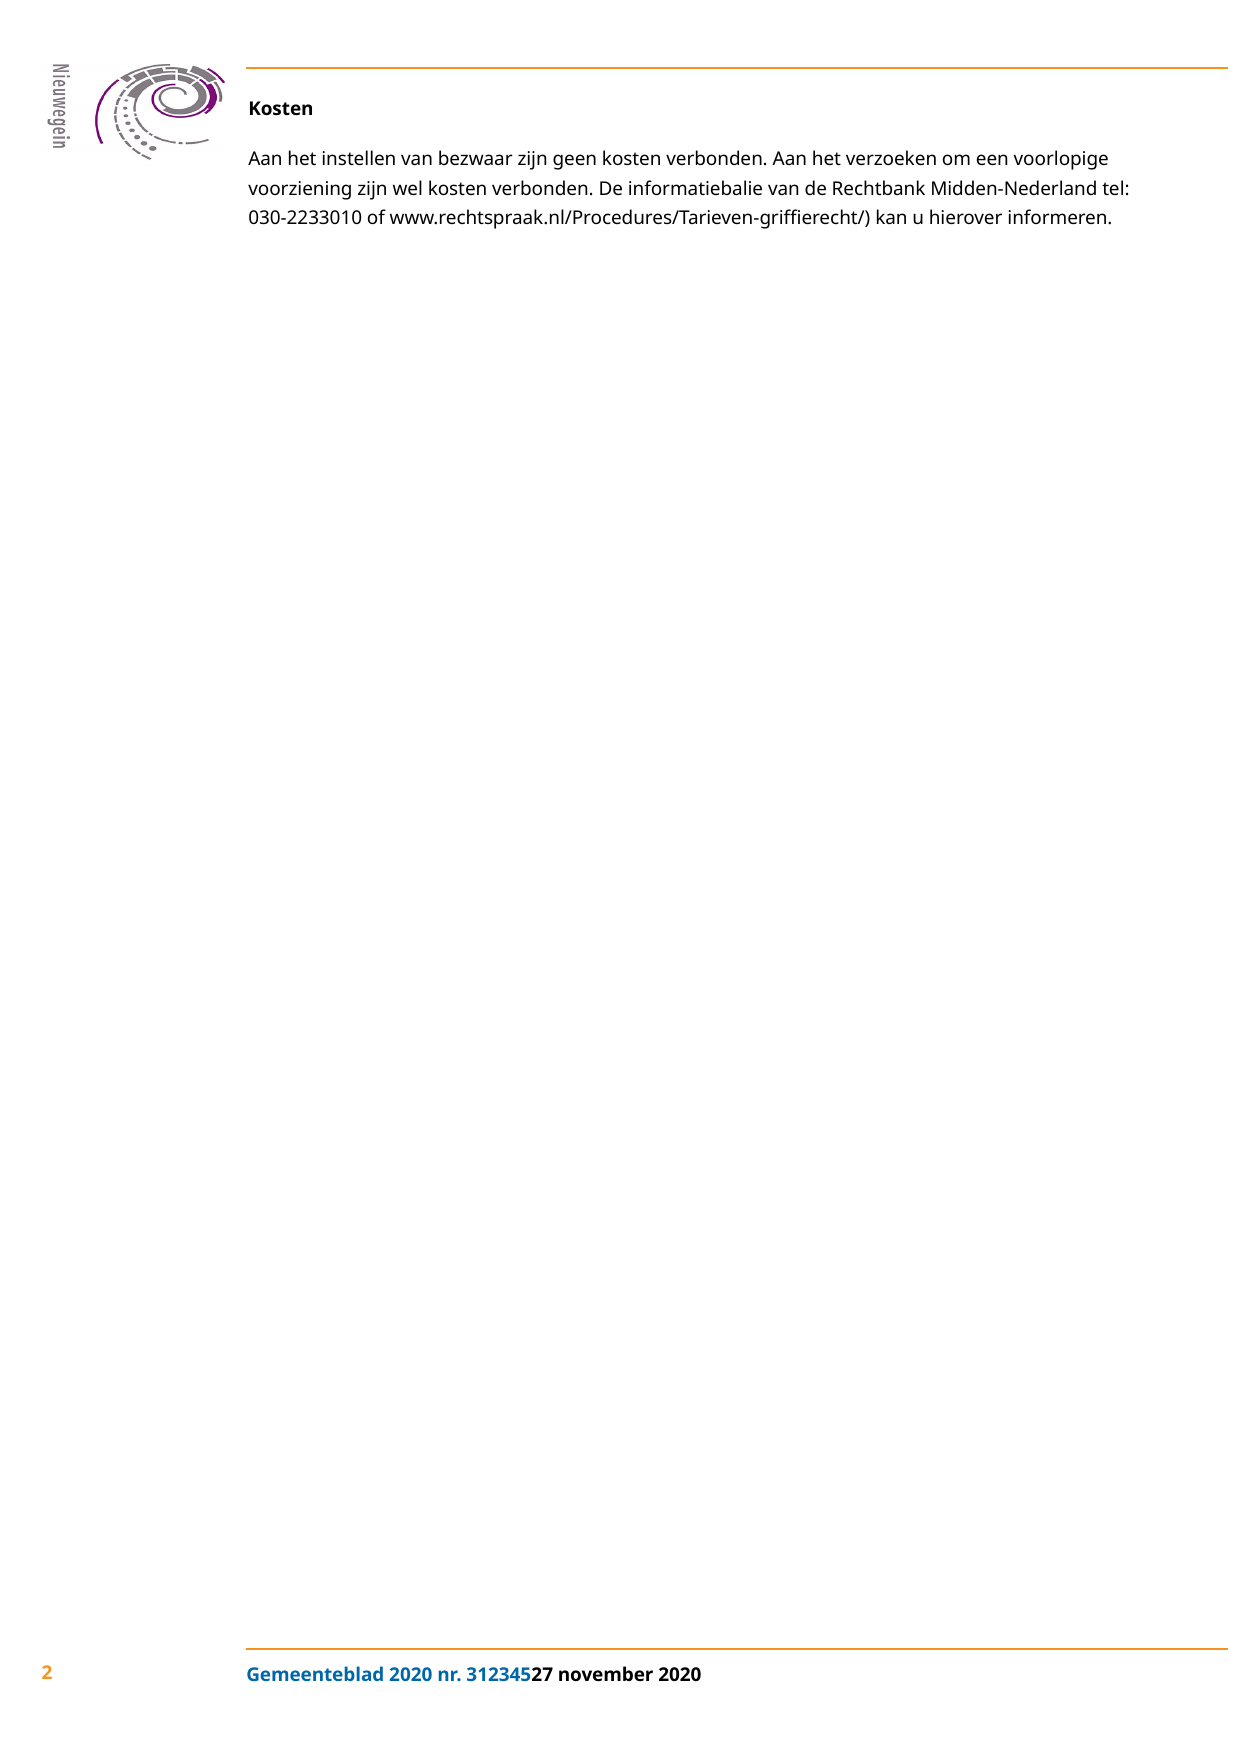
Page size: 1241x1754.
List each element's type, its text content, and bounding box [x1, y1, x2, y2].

text Kosten [248, 95, 1152, 121]
text Aan het instellen van bezwaar zijn geen kosten verbonden. Aan het verzoeken om een voorlopige voorziening zijn wel kosten verbonden. De informatiebalie van de Rechtbank Midden-Nederland tel: 030-2233010 of www.rechtspraak.nl/Procedures/Tarieven-griffierecht/) kan u hierover informeren. [248, 145, 1152, 230]
picture [41, 47, 231, 172]
